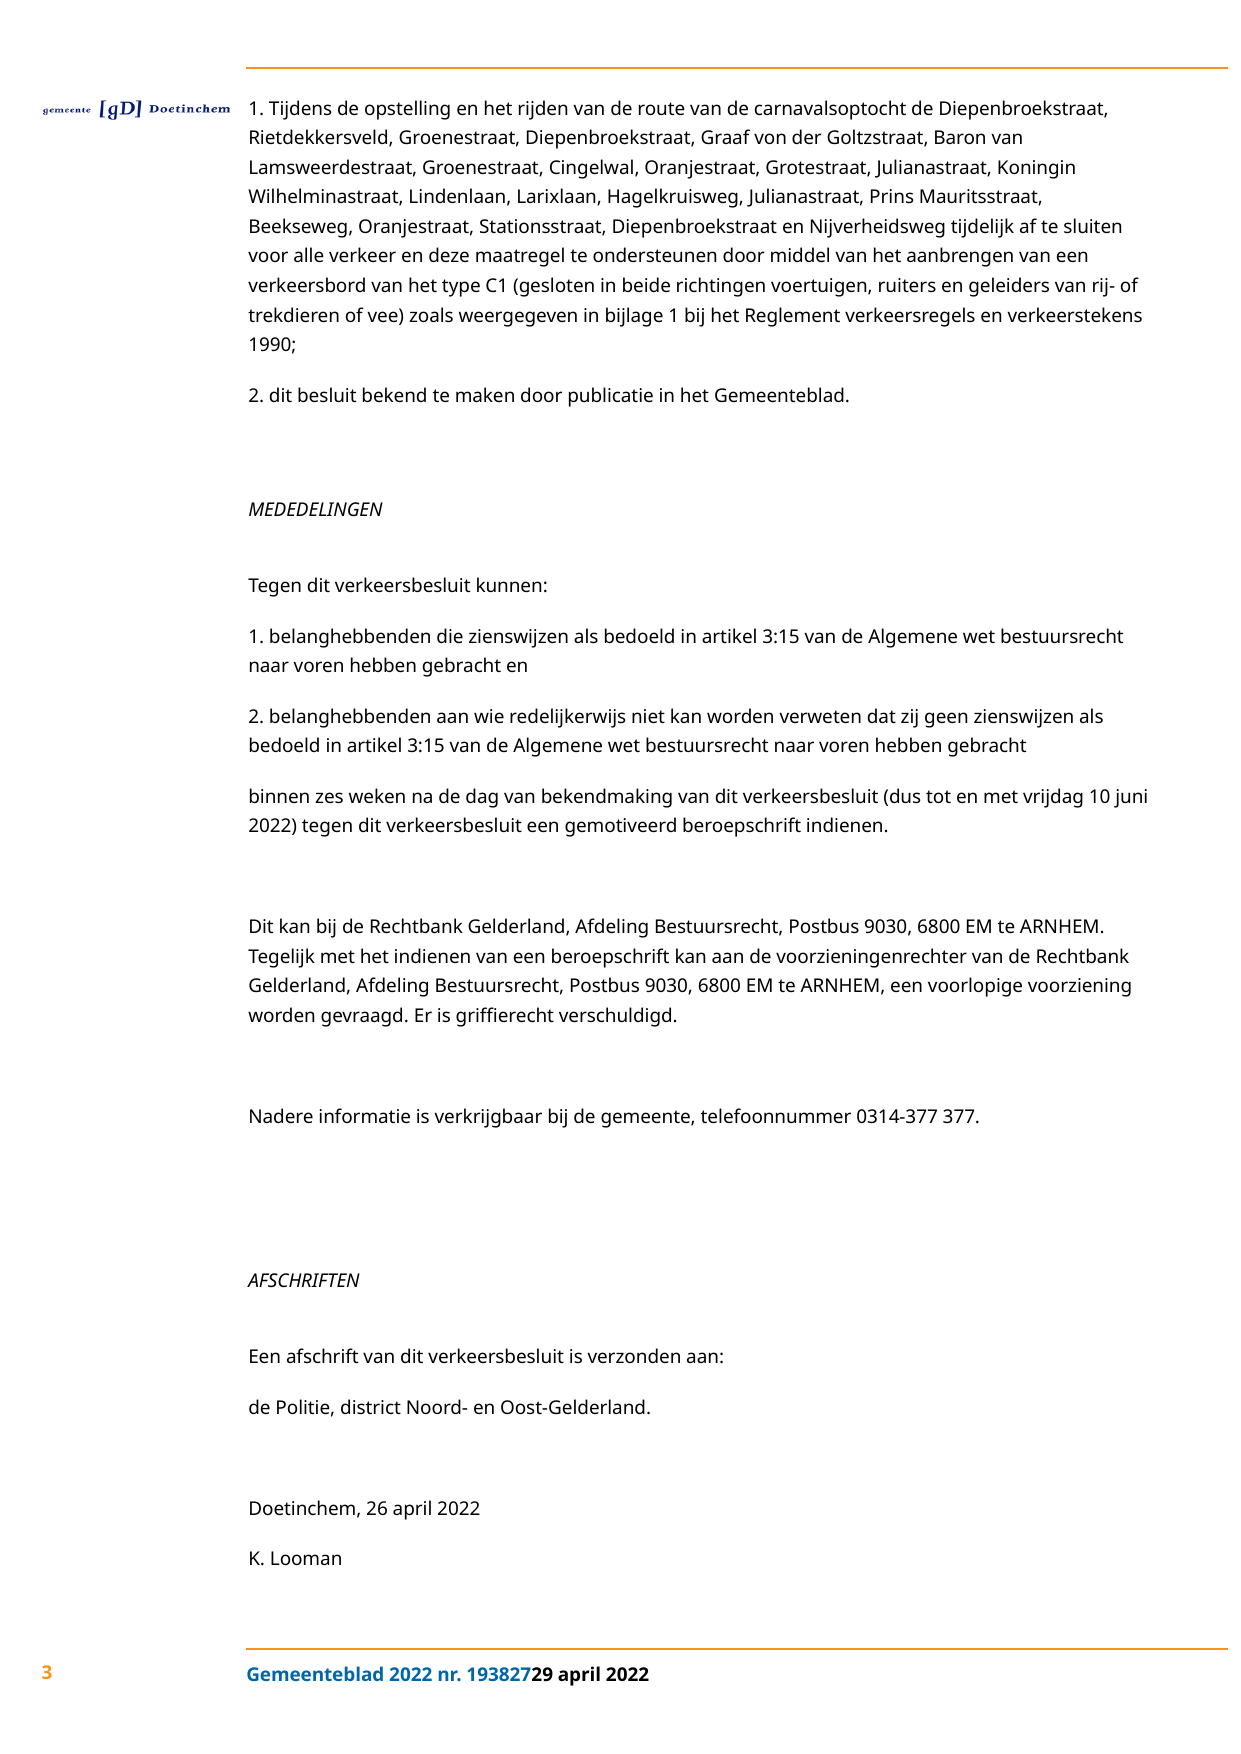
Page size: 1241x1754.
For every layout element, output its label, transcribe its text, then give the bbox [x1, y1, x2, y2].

picture [41, 47, 231, 172]
text Tegen dit verkeersbesluit kunnen: [248, 572, 1152, 598]
text Nadere informatie is verkrijgbaar bij de gemeente, telefoonnummer 0314-377 377. [248, 1103, 1152, 1128]
text Een afschrift van dit verkeersbesluit is verzonden aan: [248, 1344, 1152, 1369]
text 2. dit besluit bekend te maken door publicatie in het Gemeenteblad. [248, 382, 1152, 408]
text binnen zes weken na de dag van bekendmaking van dit verkeersbesluit (dus tot en met vrijdag 10 juni 2022) tegen dit verkeersbesluit een gemotiveerd beroepschrift indienen. [248, 783, 1152, 838]
text AFSCHRIFTEN [248, 1268, 1152, 1293]
text K. Looman [248, 1545, 1152, 1571]
text Dit kan bij de Rechtbank Gelderland, Afdeling Bestuursrecht, Postbus 9030, 6800 EM te ARNHEM. Tegelijk met het indienen van een beroepschrift kan aan de voorzieningenrechter van de Rechtbank Gelderland, Afdeling Bestuursrecht, Postbus 9030, 6800 EM te ARNHEM, een voorlopige voorziening worden gevraagd. Er is griffierecht verschuldigd. [248, 913, 1152, 1028]
text 1. Tijdens de opstelling en het rijden van de route van de carnavalsoptocht de Diepenbroekstraat, Rietdekkersveld, Groenestraat, Diepenbroekstraat, Graaf von der Goltzstraat, Baron van Lamsweerdestraat, Groenestraat, Cingelwal, Oranjestraat, Grotestraat, Julianastraat, Koningin Wilhelminastraat, Lindenlaan, Larixlaan, Hagelkruisweg, Julianastraat, Prins Mauritsstraat, Beekseweg, Oranjestraat, Stationsstraat, Diepenbroekstraat en Nijverheidsweg tijdelijk af te sluiten voor alle verkeer en deze maatregel te ondersteunen door middel van het aanbrengen van een verkeersbord van het type C1 (gesloten in beide richtingen voertuigen, ruiters en geleiders van rij- of trekdieren of vee) zoals weergegeven in bijlage 1 bij het Reglement verkeersregels en verkeerstekens 1990; [248, 95, 1152, 357]
text MEDEDELINGEN [248, 496, 1152, 522]
text Doetinchem, 26 april 2022 [248, 1495, 1152, 1521]
text de Politie, district Noord- en Oost-Gelderland. [248, 1394, 1152, 1420]
text 1. belanghebbenden die zienswijzen als bedoeld in artikel 3:15 van de Algemene wet bestuursrecht naar voren hebben gebracht en [248, 623, 1152, 678]
text 2. belanghebbenden aan wie redelijkerwijs niet kan worden verweten dat zij geen zienswijzen als bedoeld in artikel 3:15 van de Algemene wet bestuursrecht naar voren hebben gebracht [248, 703, 1152, 758]
